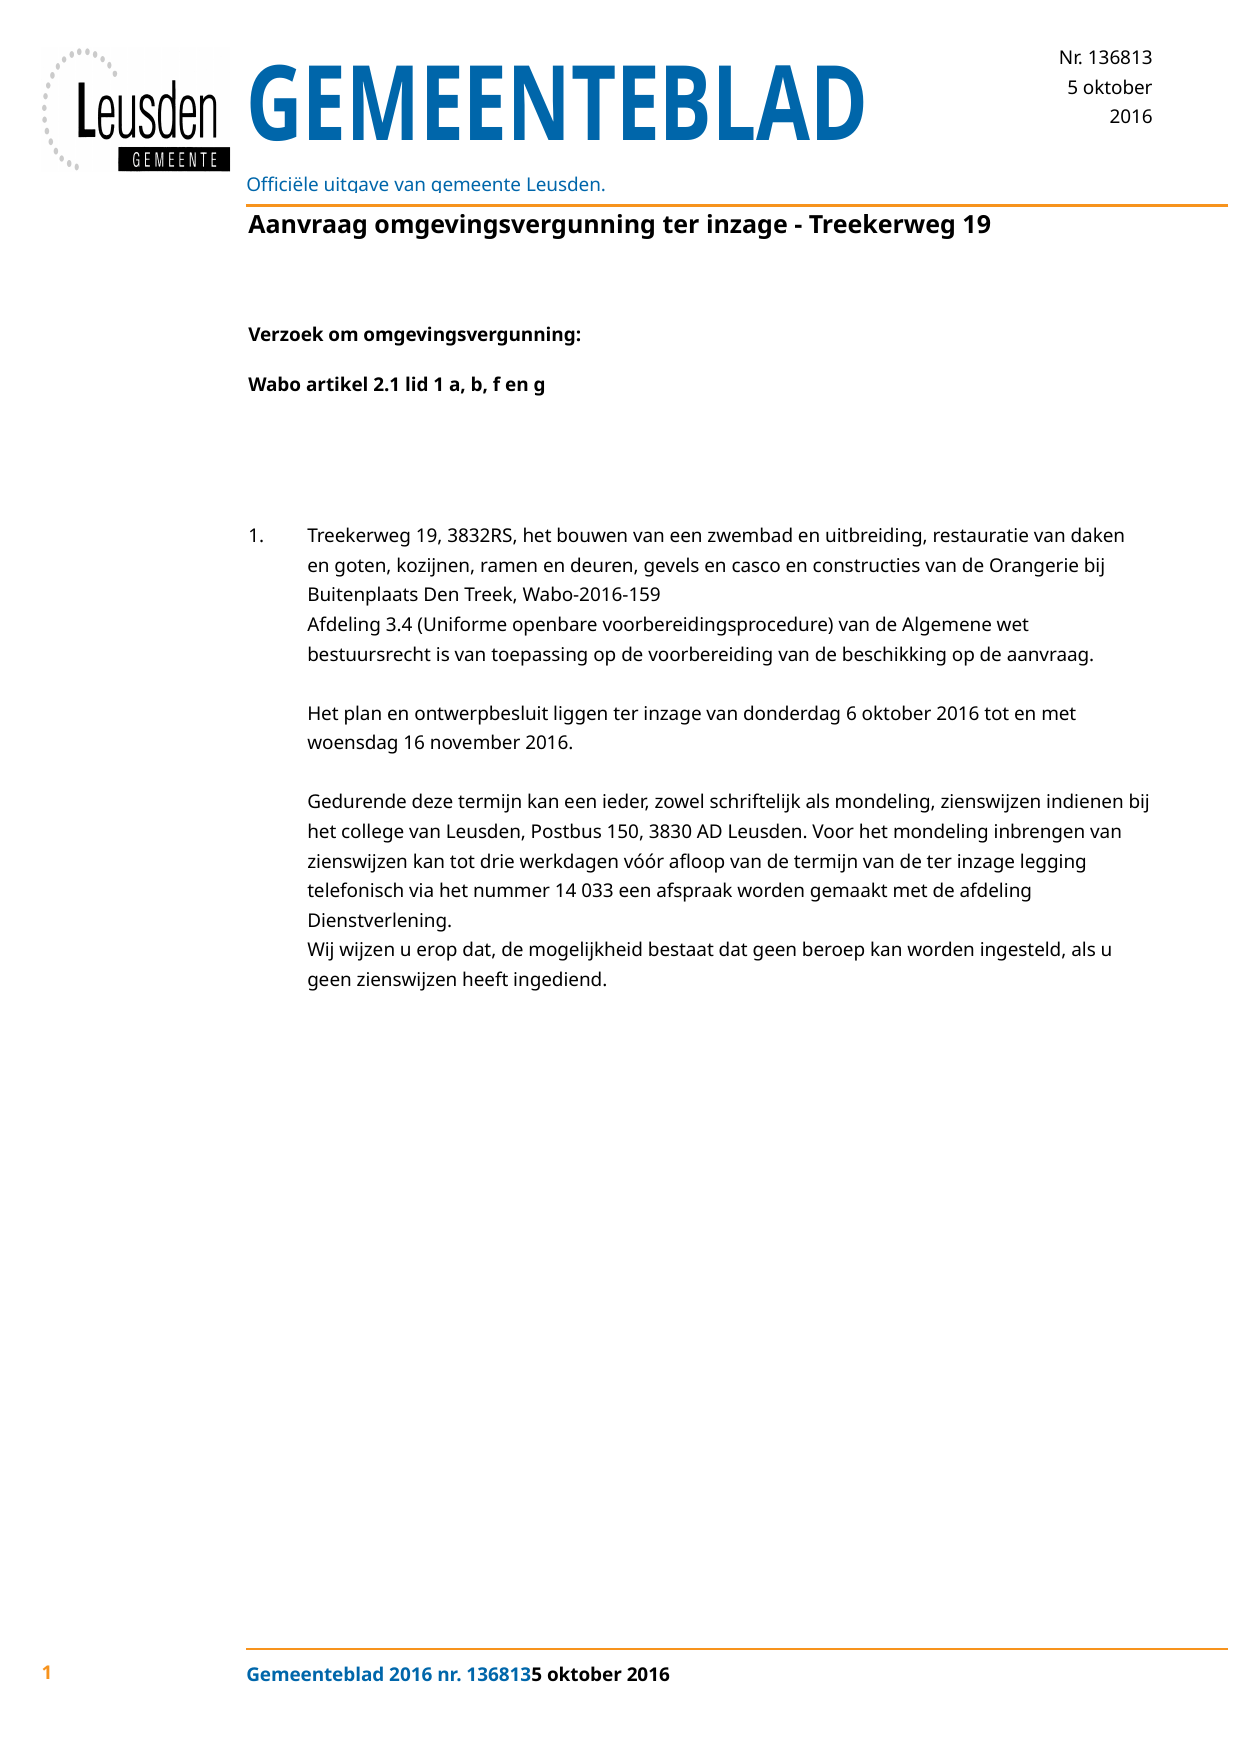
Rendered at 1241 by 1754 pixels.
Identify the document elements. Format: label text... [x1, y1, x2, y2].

list Gedurende deze termijn kan een ieder, zowel schriftelijk als mondeling, zienswijzen indienen bij het college van Leusden, Postbus 150, 3830 AD Leusden. Voor het mondeling inbrengen van zienswijzen kan tot drie werkdagen vóór afloop van de termijn van de ter inzage legging telefonisch via het nummer 14 033 een afspraak worden gemaakt met de afdeling Dienstverlening. [248, 789, 1152, 933]
text Verzoek om omgevingsvergunning: [248, 321, 1152, 346]
list Het plan en ontwerpbesluit liggen ter inzage van donderdag 6 oktober 2016 tot en met woensdag 16 november 2016. [248, 700, 1152, 755]
list Afdeling 3.4 (Uniforme openbare voorbereidingsprocedure) van de Algemene wet bestuursrecht is van toepassing op de voorbereiding van de beschikking op de aanvraag. [248, 611, 1152, 666]
text Wabo artikel 2.1 lid 1 a, b, f en g [248, 371, 1152, 397]
text Aanvraag omgevingsvergunning ter inzage - Treekerweg 19 [248, 207, 1152, 241]
picture [41, 47, 231, 172]
list Wij wijzen u erop dat, de mogelijkheid bestaat dat geen beroep kan worden ingesteld, als u geen zienswijzen heeft ingediend. [248, 937, 1152, 992]
list Treekerweg 19, 3832RS, het bouwen van een zwembad en uitbreiding, restauratie van daken en goten, kozijnen, ramen en deuren, gevels en casco en constructies van de Orangerie bij Buitenplaats Den Treek, Wabo-2016-159 [248, 522, 1152, 607]
